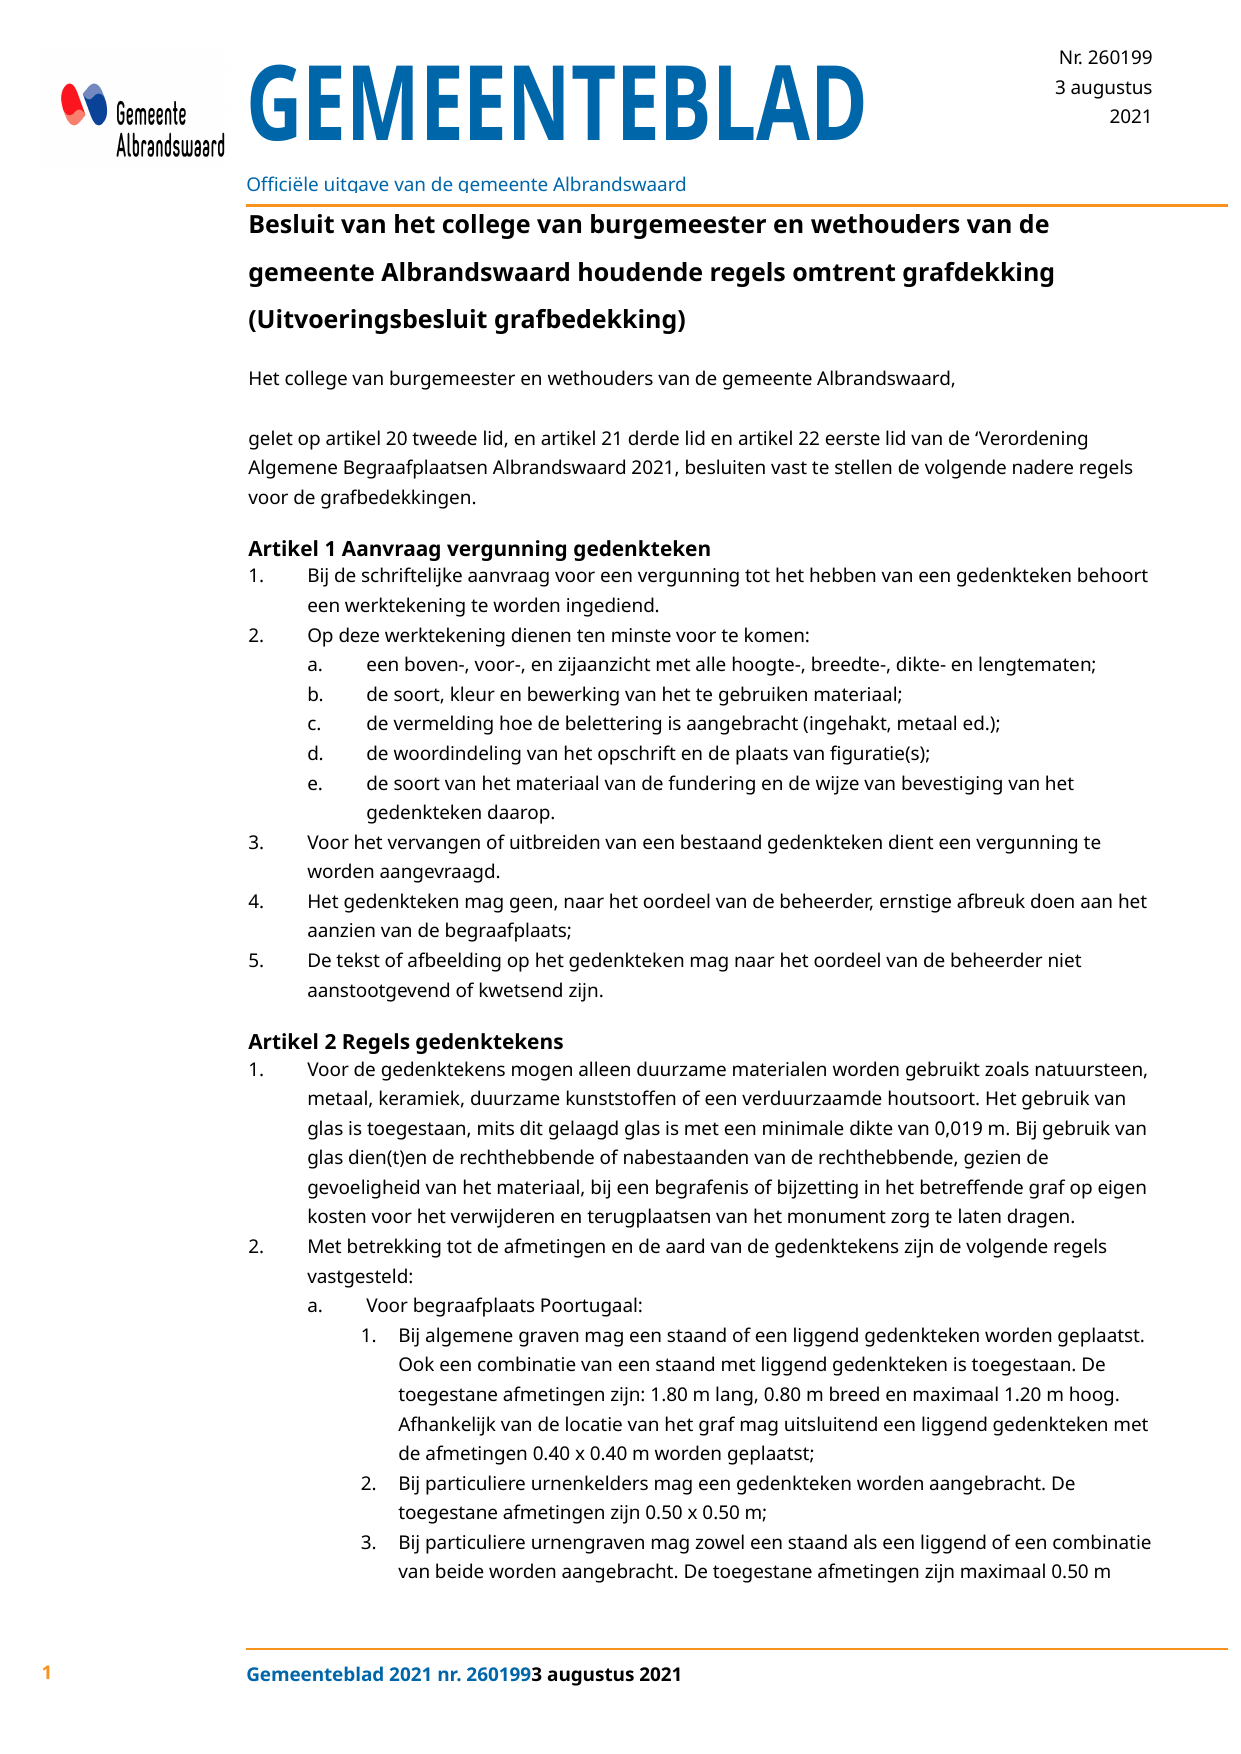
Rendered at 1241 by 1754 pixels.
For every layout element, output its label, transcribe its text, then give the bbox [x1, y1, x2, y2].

list de vermelding hoe de belettering is aangebracht (ingehakt, metaal ed.); [307, 711, 1152, 736]
text Het college van burgemeester en wethouders van de gemeente Albrandswaard, [248, 366, 1152, 391]
list Bij algemene graven mag een staand of een liggend gedenkteken worden geplaatst. Ook een combinatie van een staand met liggend gedenkteken is toegestaan. De toegestane afmetingen zijn: 1.80 m lang, 0.80 m breed en maximaal 1.20 m hoog. Afhankelijk van de locatie van het graf mag uitsluitend een liggend gedenkteken met de afmetingen 0.40 x 0.40 m worden geplaatst; [361, 1322, 1152, 1466]
text Artikel 1 Aanvraag vergunning gedenkteken [248, 534, 1152, 563]
list Voor begraafplaats Poortugaal: [307, 1292, 1152, 1318]
list Voor de gedenktekens mogen alleen duurzame materialen worden gebruikt zoals natuursteen, metaal, keramiek, duurzame kunststoffen of een verduurzaamde houtsoort. Het gebruik van glas is toegestaan, mits dit gelaagd glas is met een minimale dikte van 0,019 m. Bij gebruik van glas dien(t)en de rechthebbende of nabestaanden van de rechthebbende, gezien de gevoeligheid van het materiaal, bij een begrafenis of bijzetting in het betreffende graf op eigen kosten voor het verwijderen en terugplaatsen van het monument zorg te laten dragen. [248, 1056, 1152, 1229]
list de soort, kleur en bewerking van het te gebruiken materiaal; [307, 681, 1152, 707]
text gelet op artikel 20 tweede lid, en artikel 21 derde lid en artikel 22 eerste lid van de ‘Verordening Algemene Begraafplaatsen Albrandswaard 2021, besluiten vast te stellen de volgende nadere regels voor de grafbedekkingen. [248, 425, 1152, 509]
text Besluit van het college van burgemeester en wethouders van de gemeente Albrandswaard houdende regels omtrent grafdekking (Uitvoeringsbesluit grafbedekking) [248, 207, 1152, 336]
list Op deze werktekening dienen ten minste voor te komen: [248, 622, 1152, 648]
list Bij particuliere urnengraven mag zowel een staand als een liggend of een combinatie van beide worden aangebracht. De toegestane afmetingen zijn maximaal 0.50 m [361, 1529, 1152, 1584]
list Met betrekking tot de afmetingen en de aard van de gedenktekens zijn de volgende regels vastgesteld: [248, 1233, 1152, 1288]
text Artikel 2 Regels gedenktekens [248, 1027, 1152, 1056]
list De tekst of afbeelding op het gedenkteken mag naar het oordeel van de beheerder niet aanstootgevend of kwetsend zijn. [248, 947, 1152, 1003]
list Bij particuliere urnenkelders mag een gedenkteken worden aangebracht. De toegestane afmetingen zijn 0.50 x 0.50 m; [361, 1470, 1152, 1525]
list Voor het vervangen of uitbreiden van een bestaand gedenkteken dient een vergunning te worden aangevraagd. [248, 829, 1152, 884]
list Het gedenkteken mag geen, naar het oordeel van de beheerder, ernstige afbreuk doen aan het aanzien van de begraafplaats; [248, 888, 1152, 943]
list Bij de schriftelijke aanvraag voor een vergunning tot het hebben van een gedenkteken behoort een werktekening te worden ingediend. [248, 563, 1152, 618]
picture [41, 47, 231, 172]
list de soort van het materiaal van de fundering en de wijze van bevestiging van het gedenkteken daarop. [307, 770, 1152, 825]
list de woordindeling van het opschrift en de plaats van figuratie(s); [307, 740, 1152, 766]
list een boven-, voor-, en zijaanzicht met alle hoogte-, breedte-, dikte- en lengtematen; [307, 651, 1152, 677]
